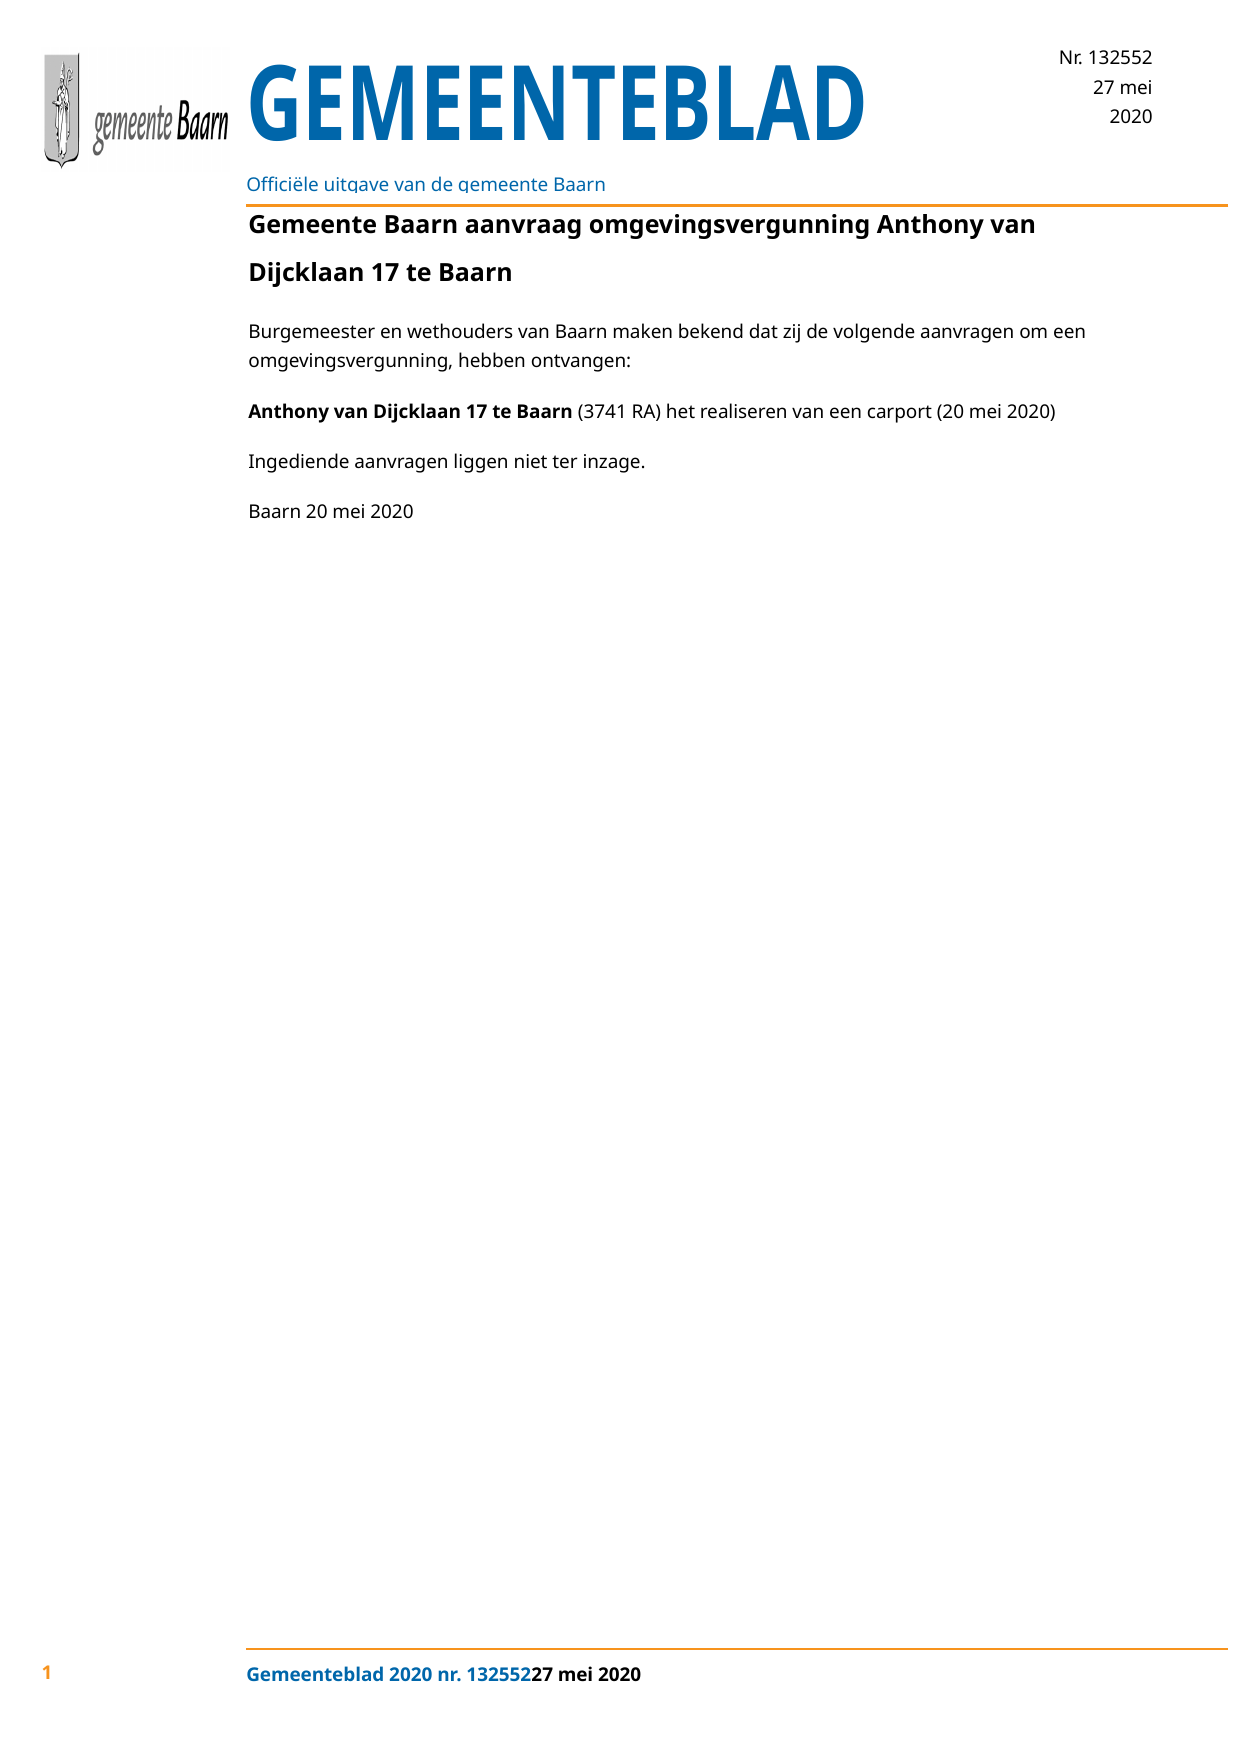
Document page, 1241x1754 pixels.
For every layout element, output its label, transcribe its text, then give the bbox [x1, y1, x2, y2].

text Anthony van Dijcklaan 17 te Baarn (3741 RA) het realiseren van een carport (20 mei 2020) [248, 398, 1152, 424]
text Baarn 20 mei 2020 [248, 499, 1152, 524]
text Gemeente Baarn aanvraag omgevingsvergunning Anthony van Dijcklaan 17 te Baarn [248, 207, 1152, 288]
text Burgemeester en wethouders van Baarn maken bekend dat zij de volgende aanvragen om een omgevingsvergunning, hebben ontvangen: [248, 318, 1152, 373]
picture [41, 47, 231, 172]
text Ingediende aanvragen liggen niet ter inzage. [248, 448, 1152, 474]
